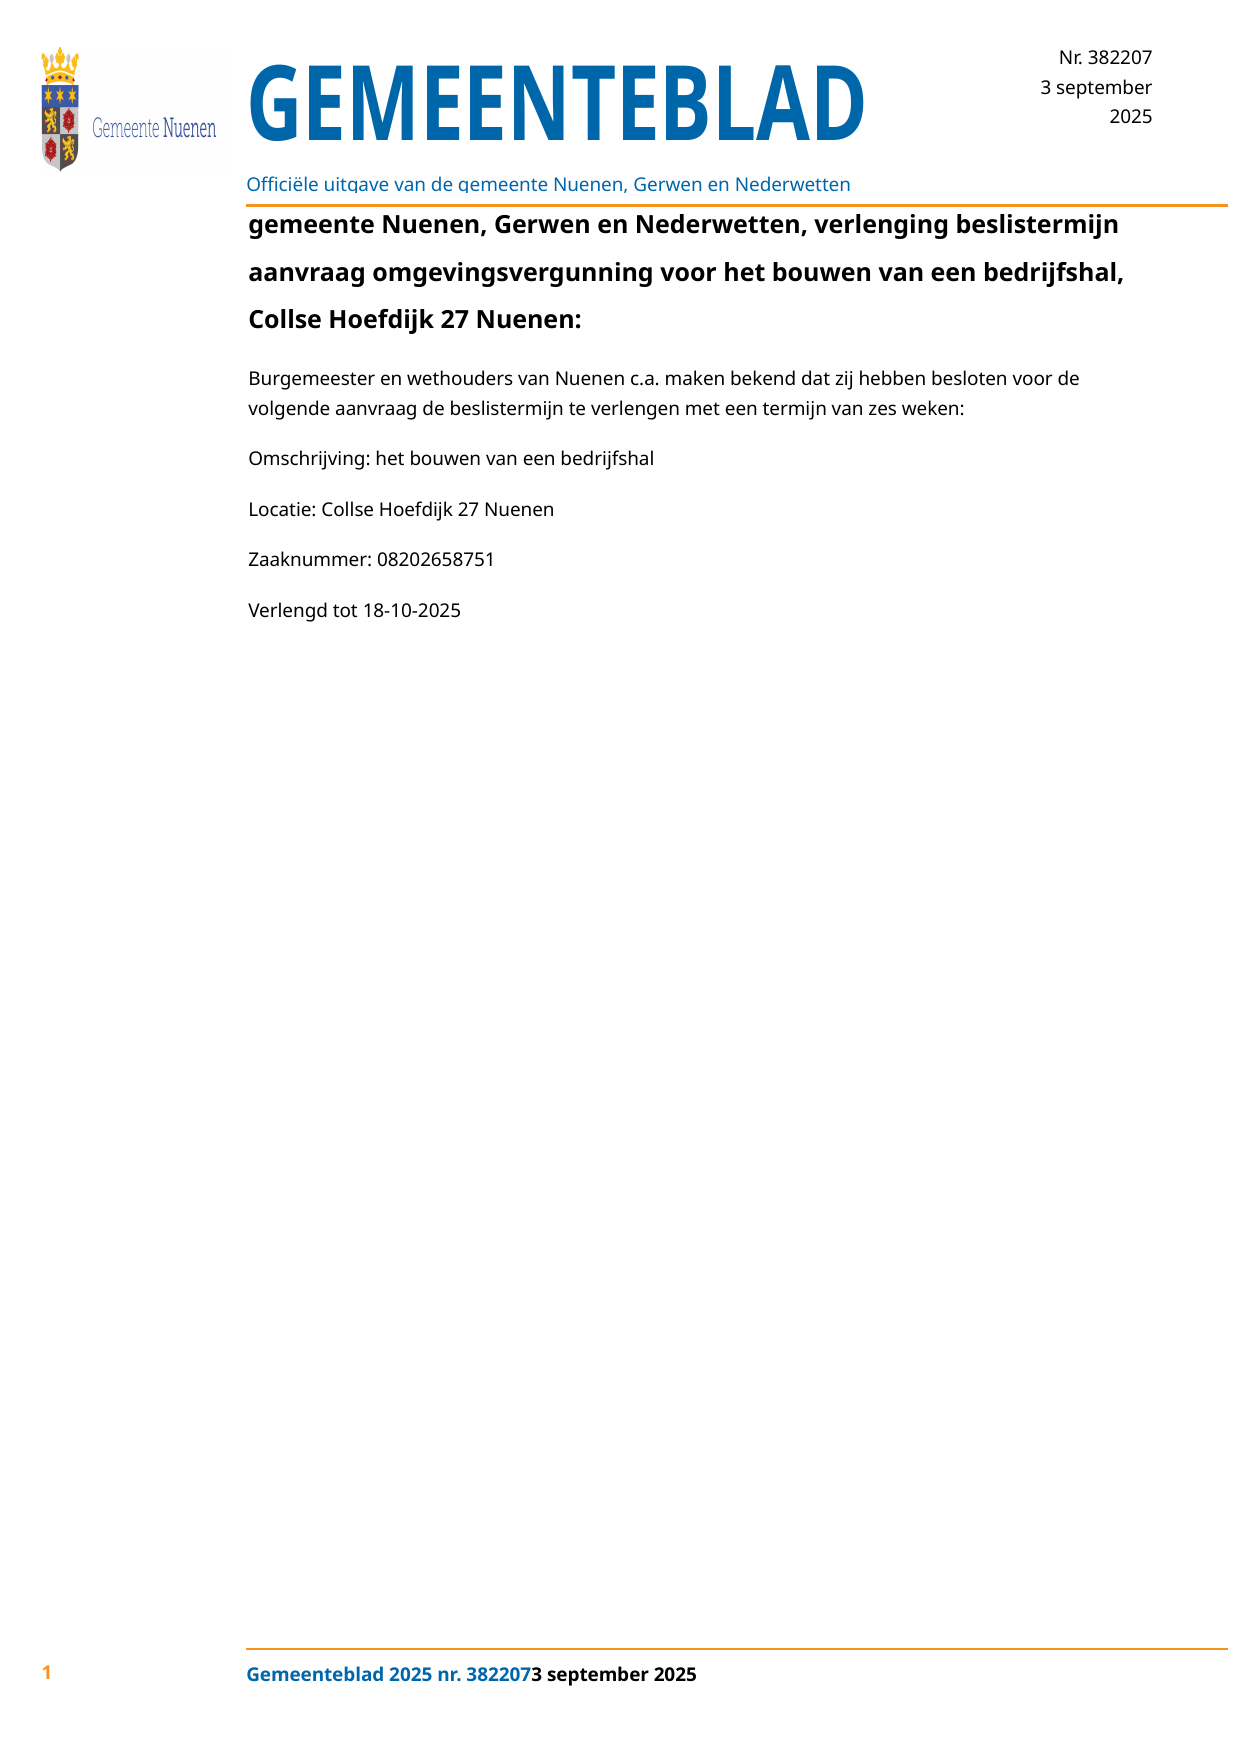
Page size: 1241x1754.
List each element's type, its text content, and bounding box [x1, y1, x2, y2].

picture [41, 47, 231, 172]
text Omschrijving: het bouwen van een bedrijfshal [248, 446, 1152, 471]
text gemeente Nuenen, Gerwen en Nederwetten, verlenging beslistermijn aanvraag omgevingsvergunning voor het bouwen van een bedrijfshal, Collse Hoefdijk 27 Nuenen: [248, 207, 1152, 336]
text Zaaknummer: 08202658751 [248, 546, 1152, 572]
text Locatie: Collse Hoefdijk 27 Nuenen [248, 496, 1152, 522]
text Burgemeester en wethouders van Nuenen c.a. maken bekend dat zij hebben besloten voor de volgende aanvraag de beslistermijn te verlengen met een termijn van zes weken: [248, 366, 1152, 421]
text Verlengd tot 18-10-2025 [248, 597, 1152, 622]
